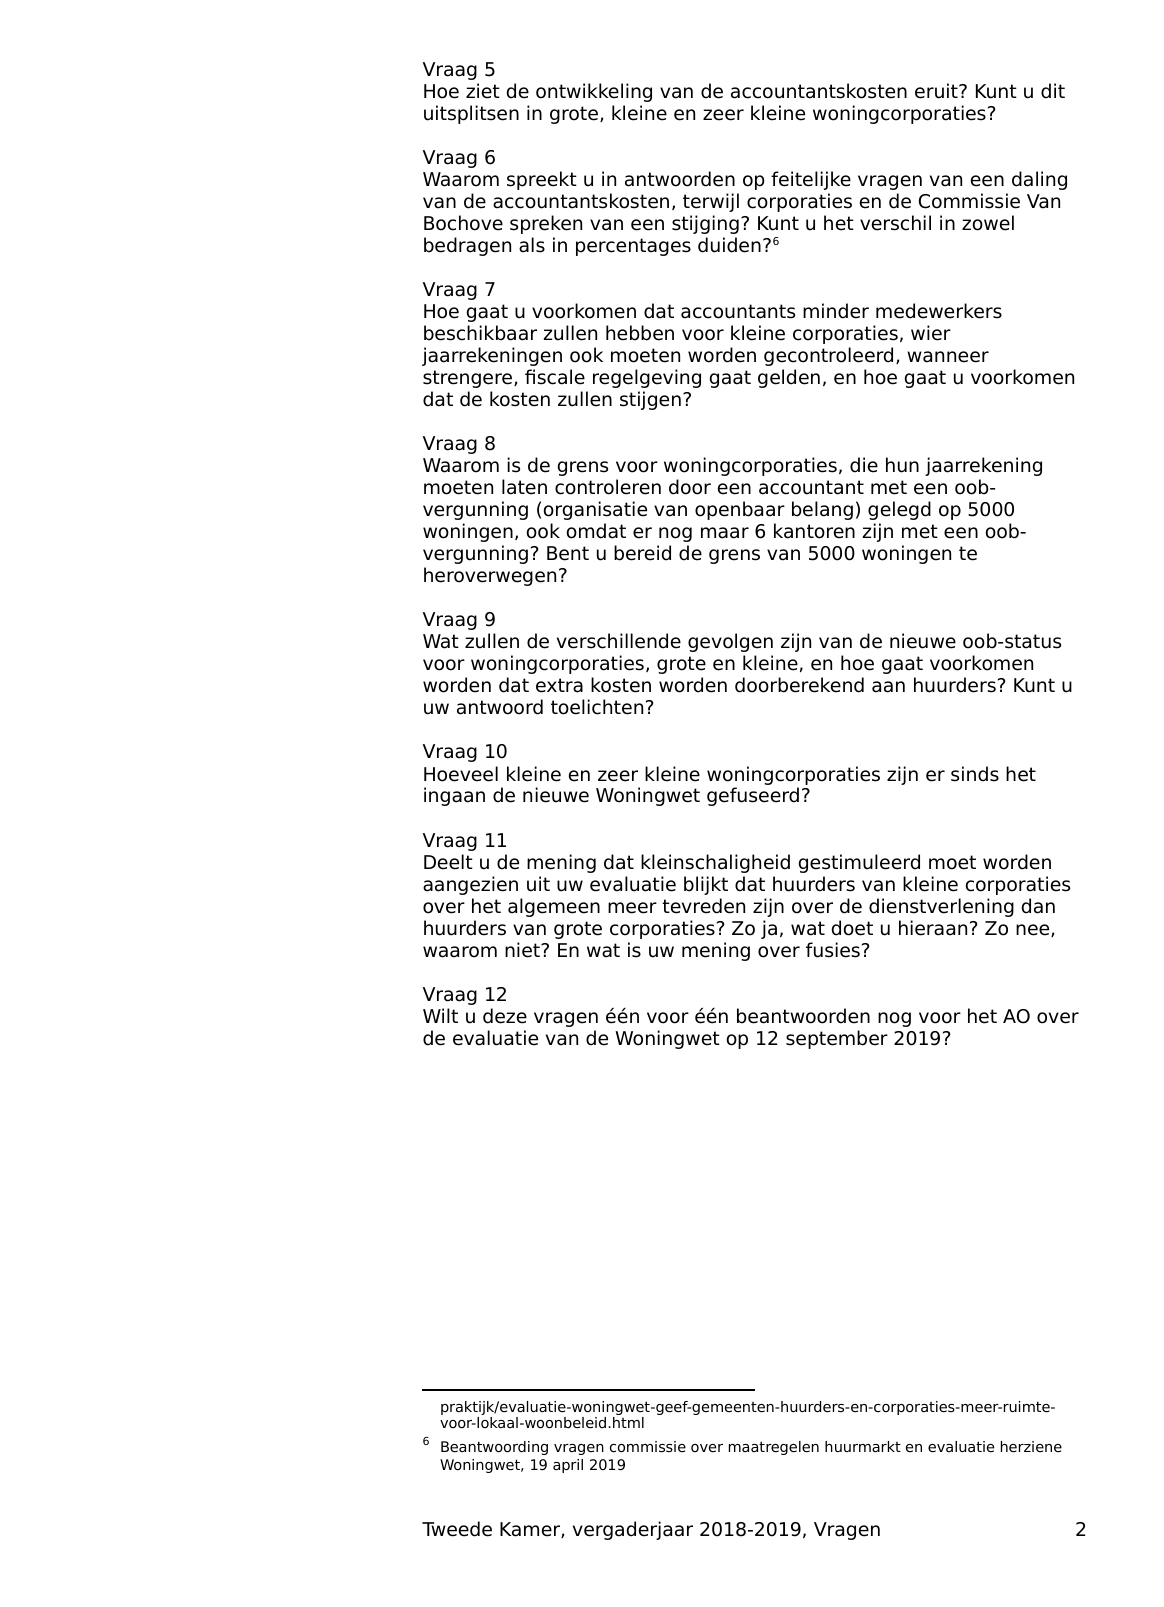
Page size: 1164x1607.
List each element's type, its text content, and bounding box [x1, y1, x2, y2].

text praktijk/evaluatie-woningwet-geef-gemeenten-huurders-en-corporaties-meer-ruimte-voor-lokaal-woonbeleid.html [422, 1399, 1087, 1432]
text Vraag 5 [422, 59, 1087, 81]
text Vraag 6 [422, 147, 1087, 169]
text Beantwoording vragen commissie over maatregelen huurmarkt en evaluatie herziene Woningwet, 19 april 2019 [422, 1435, 1087, 1474]
text Waarom spreekt u in antwoorden op feitelijke vragen van een daling van de accountantskosten, terwijl corporaties en de Commissie Van Bochove spreken van een stijging? Kunt u het verschil in zowel bedragen als in percentages duiden? [422, 169, 1087, 257]
text Wilt u deze vragen één voor één beantwoorden nog voor het AO over de evaluatie van de Woningwet op 12 september 2019? [422, 1006, 1087, 1049]
text Vraag 8 [422, 433, 1087, 455]
text Vraag 7 [422, 279, 1087, 301]
text Hoeveel kleine en zeer kleine woningcorporaties zijn er sinds het ingaan de nieuwe Woningwet gefuseerd? [422, 763, 1087, 807]
text Deelt u de mening dat kleinschaligheid gestimuleerd moet worden aangezien uit uw evaluatie blijkt dat huurders van kleine corporaties over het algemeen meer tevreden zijn over de dienstverlening dan huurders van grote corporaties? Zo ja, wat doet u hieraan? Zo nee, waarom niet? En wat is uw mening over fusies? [422, 852, 1087, 961]
text Vraag 10 [422, 741, 1087, 763]
text Vraag 12 [422, 984, 1087, 1006]
text Hoe ziet de ontwikkeling van de accountantskosten eruit? Kunt u dit uitsplitsen in grote, kleine en zeer kleine woningcorporaties? [422, 81, 1087, 125]
text Vraag 11 [422, 829, 1087, 852]
text Vraag 9 [422, 609, 1087, 631]
text Wat zullen de verschillende gevolgen zijn van de nieuwe oob-status voor woningcorporaties, grote en kleine, en hoe gaat voorkomen worden dat extra kosten worden doorberekend aan huurders? Kunt u uw antwoord toelichten? [422, 631, 1087, 719]
text Hoe gaat u voorkomen dat accountants minder medewerkers beschikbaar zullen hebben voor kleine corporaties, wier jaarrekeningen ook moeten worden gecontroleerd, wanneer strengere, fiscale regelgeving gaat gelden, en hoe gaat u voorkomen dat de kosten zullen stijgen? [422, 301, 1087, 411]
text Waarom is de grens voor woningcorporaties, die hun jaarrekening moeten laten controleren door een accountant met een oob-vergunning (organisatie van openbaar belang) gelegd op 5000 woningen, ook omdat er nog maar 6 kantoren zijn met een oob-vergunning? Bent u bereid de grens van 5000 woningen te heroverwegen? [422, 455, 1087, 587]
